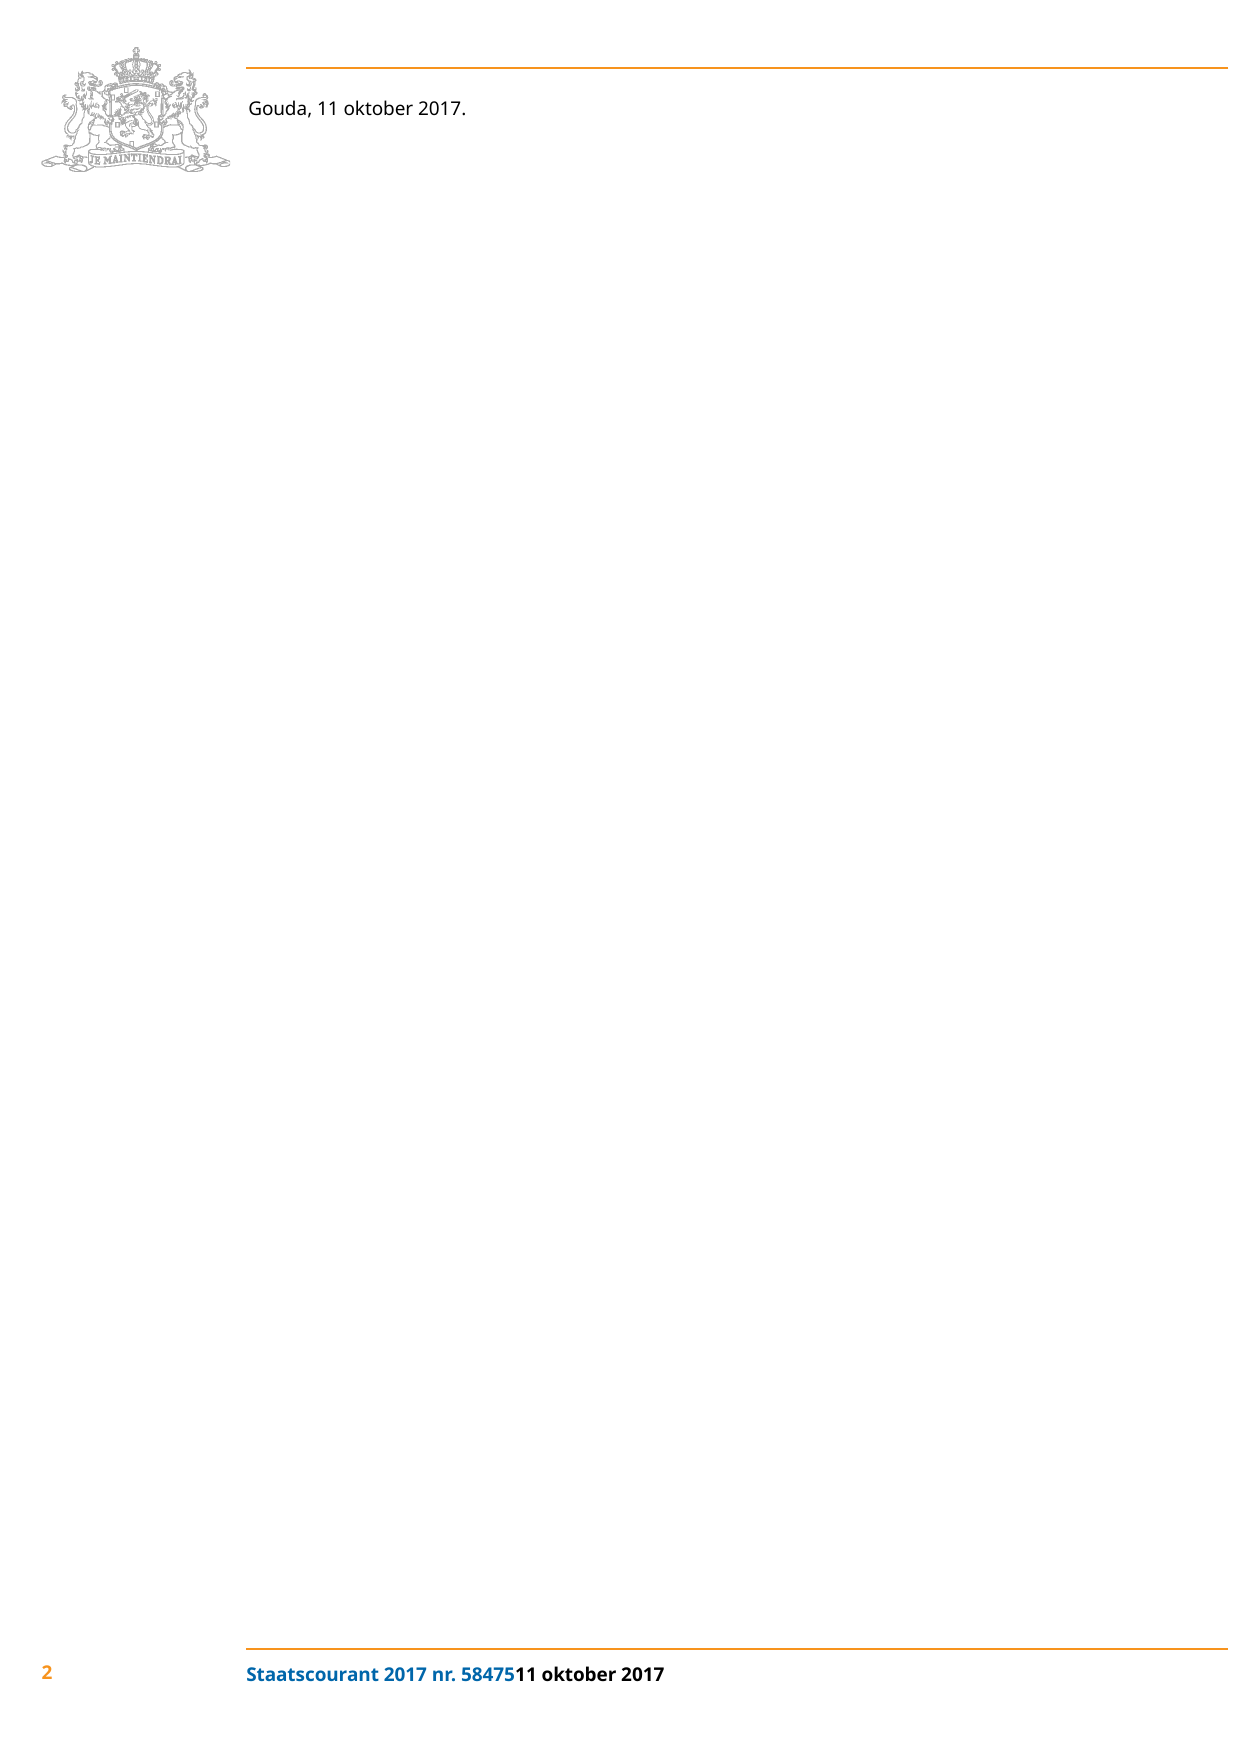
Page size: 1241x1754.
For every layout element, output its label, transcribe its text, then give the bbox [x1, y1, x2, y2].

picture [41, 47, 231, 172]
text Gouda, 11 oktober 2017. [248, 95, 1152, 121]
